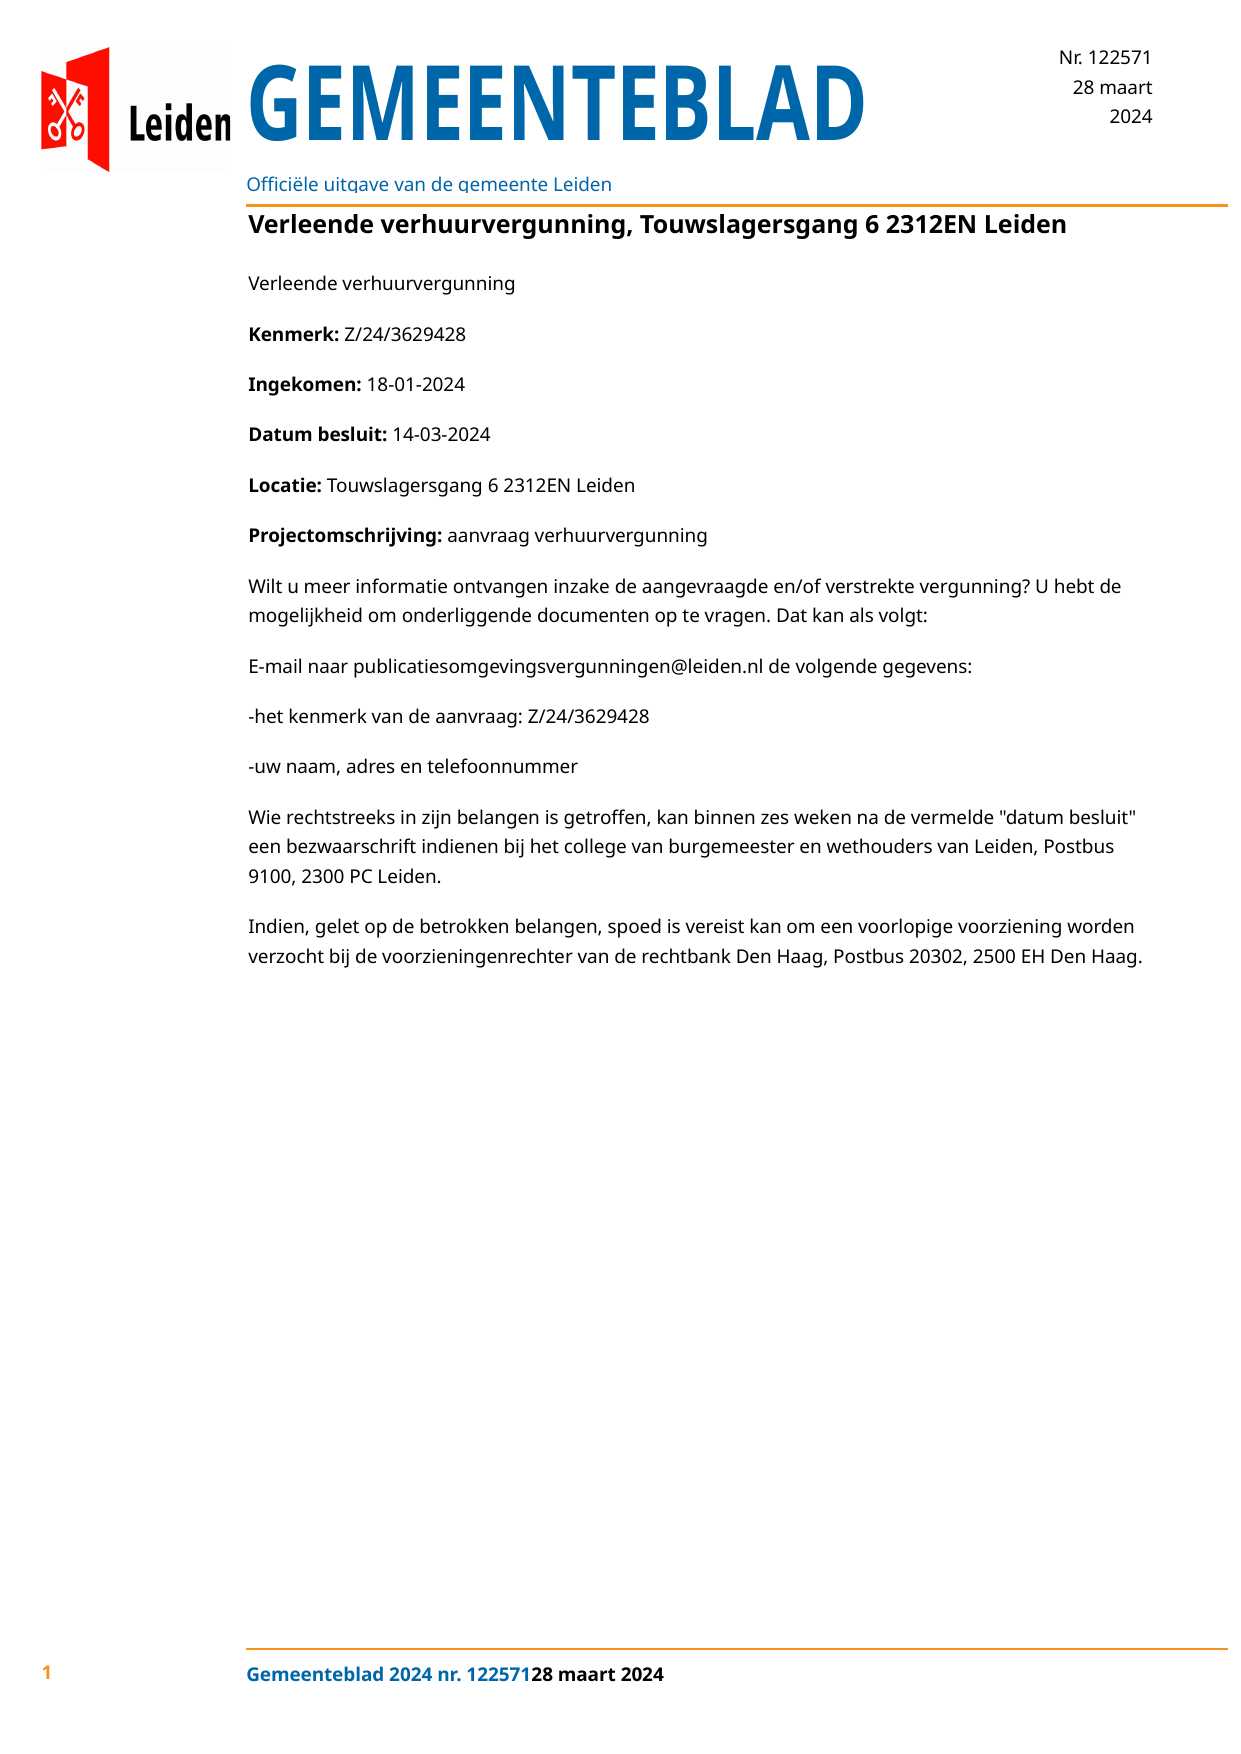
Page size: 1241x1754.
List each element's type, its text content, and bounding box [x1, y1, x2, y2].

text Wie rechtstreeks in zijn belangen is getroffen, kan binnen zes weken na de vermelde "datum besluit" een bezwaarschrift indienen bij het college van burgemeester en wethouders van Leiden, Postbus 9100, 2300 PC Leiden. [248, 804, 1152, 889]
text -het kenmerk van de aanvraag: Z/24/3629428 [248, 703, 1152, 729]
text Indien, gelet op de betrokken belangen, spoed is vereist kan om een voorlopige voorziening worden verzocht bij de voorzieningenrechter van de rechtbank Den Haag, Postbus 20302, 2500 EH Den Haag. [248, 914, 1152, 969]
text Ingekomen: 18-01-2024 [248, 371, 1152, 397]
text Datum besluit: 14-03-2024 [248, 422, 1152, 447]
text Kenmerk: Z/24/3629428 [248, 321, 1152, 346]
text Projectomschrijving: aanvraag verhuurvergunning [248, 522, 1152, 548]
text Verleende verhuurvergunning [248, 270, 1152, 296]
text Verleende verhuurvergunning, Touwslagersgang 6 2312EN Leiden [248, 207, 1152, 241]
picture [41, 47, 231, 172]
text Locatie: Touwslagersgang 6 2312EN Leiden [248, 472, 1152, 498]
text Wilt u meer informatie ontvangen inzake de aangevraagde en/of verstrekte vergunning? U hebt de mogelijkheid om onderliggende documenten op te vragen. Dat kan als volgt: [248, 573, 1152, 628]
text E-mail naar publicatiesomgevingsvergunningen@leiden.nl de volgende gegevens: [248, 653, 1152, 678]
text -uw naam, adres en telefoonnummer [248, 754, 1152, 779]
